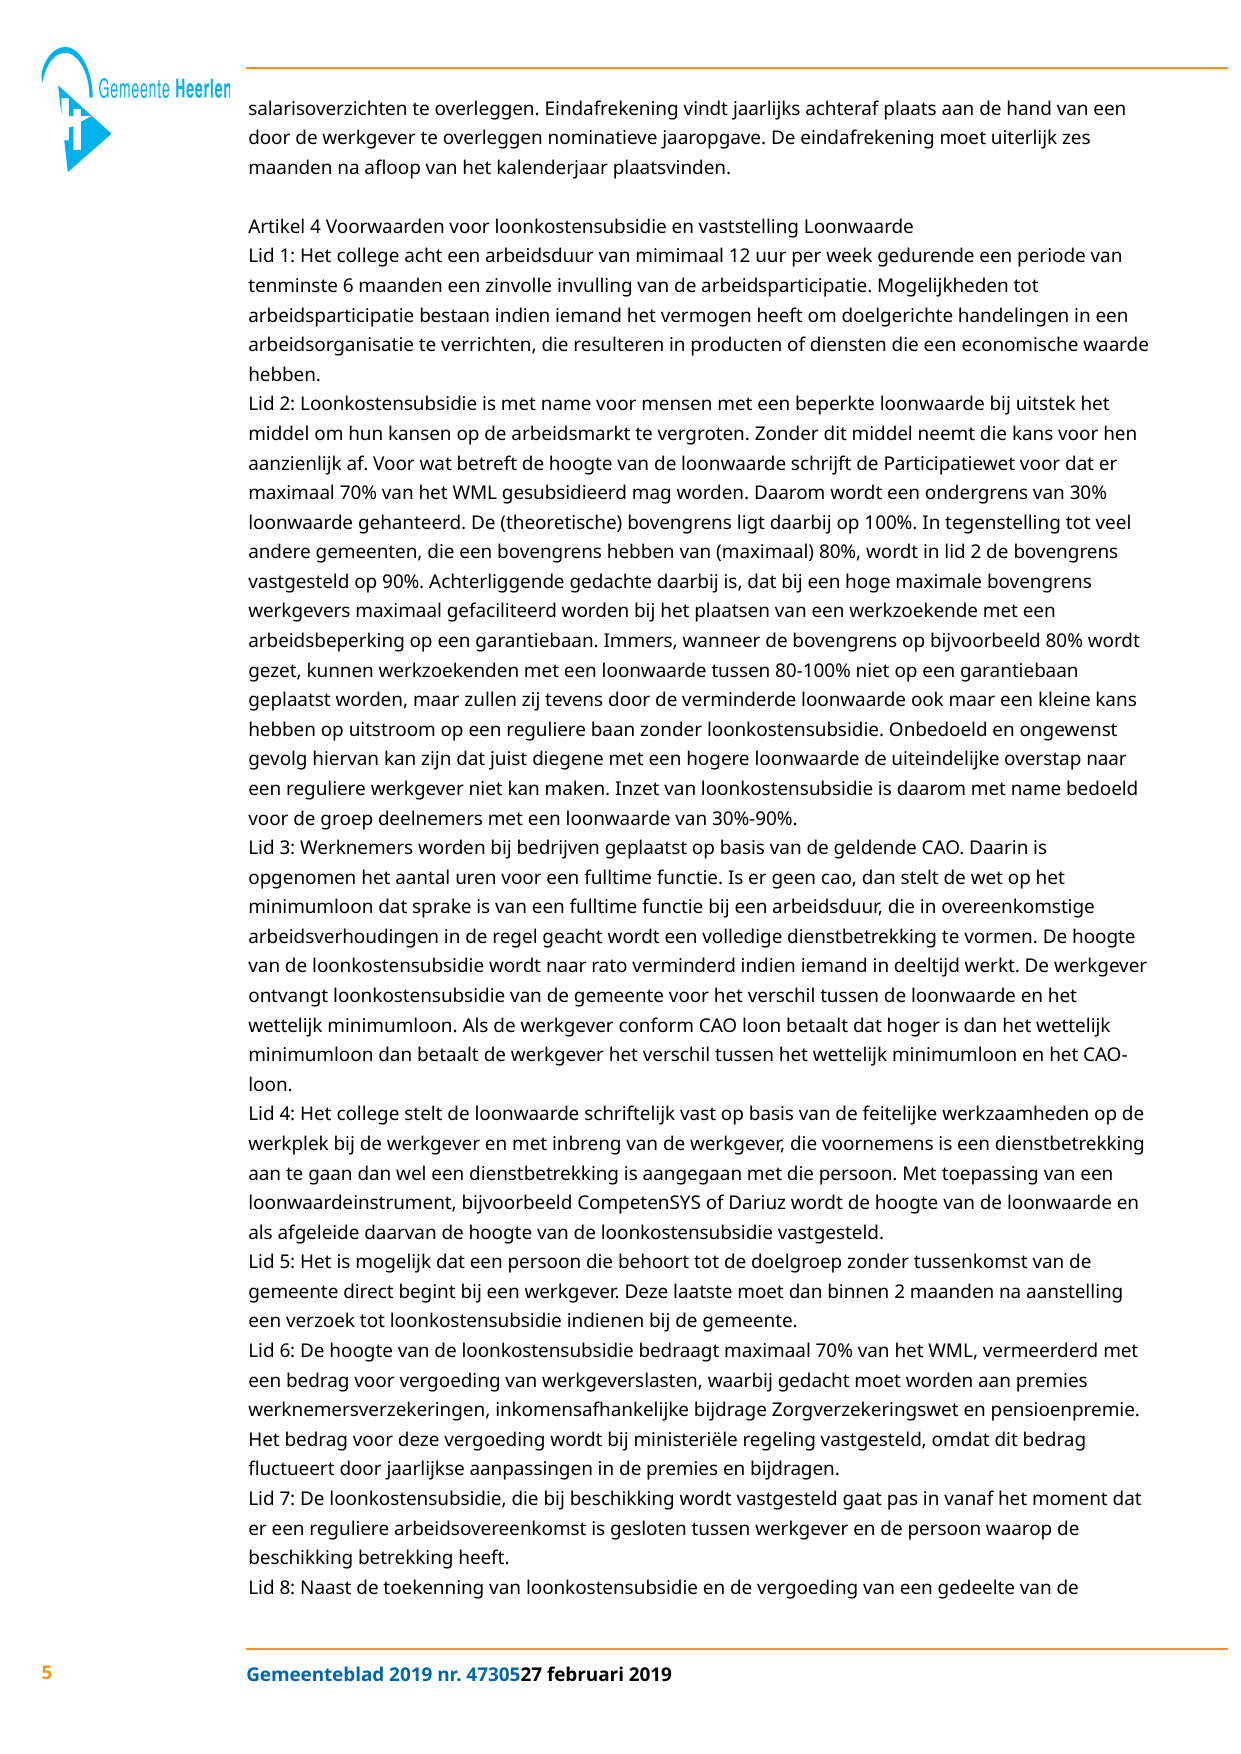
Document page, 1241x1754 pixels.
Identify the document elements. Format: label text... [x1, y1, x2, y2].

text Lid 3: Werknemers worden bij bedrijven geplaatst op basis van de geldende CAO. Daarin is opgenomen het aantal uren voor een fulltime functie. Is er geen cao, dan stelt de wet op het minimumloon dat sprake is van een fulltime functie bij een arbeidsduur, die in overeenkomstige arbeidsverhoudingen in de regel geacht wordt een volledige dienstbetrekking te vormen. De hoogte van de loonkostensubsidie wordt naar rato verminderd indien iemand in deeltijd werkt. De werkgever ontvangt loonkostensubsidie van de gemeente voor het verschil tussen de loonwaarde en het wettelijk minimumloon. Als de werkgever conform CAO loon betaalt dat hoger is dan het wettelijk minimumloon dan betaalt de werkgever het verschil tussen het wettelijk minimumloon en het CAO-loon. [248, 834, 1152, 1097]
text Lid 1: Het college acht een arbeidsduur van mimimaal 12 uur per week gedurende een periode van tenminste 6 maanden een zinvolle invulling van de arbeidsparticipatie. Mogelijkheden tot arbeidsparticipatie bestaan indien iemand het vermogen heeft om doelgerichte handelingen in een arbeidsorganisatie te verrichten, die resulteren in producten of diensten die een economische waarde hebben. [248, 243, 1152, 387]
text Artikel 4 Voorwaarden voor loonkostensubsidie en vaststelling Loonwaarde [248, 213, 1152, 239]
text Lid 4: Het college stelt de loonwaarde schriftelijk vast op basis van de feitelijke werkzaamheden op de werkplek bij de werkgever en met inbreng van de werkgever, die voornemens is een dienstbetrekking aan te gaan dan wel een dienstbetrekking is aangegaan met die persoon. Met toepassing van een loonwaardeinstrument, bijvoorbeeld CompetenSYS of Dariuz wordt de hoogte van de loonwaarde en als afgeleide daarvan de hoogte van de loonkostensubsidie vastgesteld. [248, 1101, 1152, 1245]
text Lid 5: Het is mogelijk dat een persoon die behoort tot de doelgroep zonder tussenkomst van de gemeente direct begint bij een werkgever. Deze laatste moet dan binnen 2 maanden na aanstelling een verzoek tot loonkostensubsidie indienen bij de gemeente. [248, 1248, 1152, 1333]
text salarisoverzichten te overleggen. Eindafrekening vindt jaarlijks achteraf plaats aan de hand van een door de werkgever te overleggen nominatieve jaaropgave. De eindafrekening moet uiterlijk zes maanden na afloop van het kalenderjaar plaatsvinden. [248, 95, 1152, 180]
picture [41, 47, 58, 70]
text Lid 7: De loonkostensubsidie, die bij beschikking wordt vastgesteld gaat pas in vanaf het moment dat er een reguliere arbeidsovereenkomst is gesloten tussen werkgever en de persoon waarop de beschikking betrekking heeft. [248, 1485, 1152, 1570]
text Lid 6: De hoogte van de loonkostensubsidie bedraagt maximaal 70% van het WML, vermeerderd met een bedrag voor vergoeding van werkgeverslasten, waarbij gedacht moet worden aan premies werknemersverzekeringen, inkomensafhankelijke bijdrage Zorgverzekeringswet en pensioenpremie. Het bedrag voor deze vergoeding wordt bij ministeriële regeling vastgesteld, omdat dit bedrag fluctueert door jaarlijkse aanpassingen in de premies en bijdragen. [248, 1337, 1152, 1481]
text Lid 8: Naast de toekenning van loonkostensubsidie en de vergoeding van een gedeelte van de [248, 1574, 1152, 1600]
picture [41, 47, 231, 172]
text Lid 2: Loonkostensubsidie is met name voor mensen met een beperkte loonwaarde bij uitstek het middel om hun kansen op de arbeidsmarkt te vergroten. Zonder dit middel neemt die kans voor hen aanzienlijk af. Voor wat betreft de hoogte van de loonwaarde schrijft de Participatiewet voor dat er maximaal 70% van het WML gesubsidieerd mag worden. Daarom wordt een ondergrens van 30% loonwaarde gehanteerd. De (theoretische) bovengrens ligt daarbij op 100%. In tegenstelling tot veel andere gemeenten, die een bovengrens hebben van (maximaal) 80%, wordt in lid 2 de bovengrens vastgesteld op 90%. Achterliggende gedachte daarbij is, dat bij een hoge maximale bovengrens werkgevers maximaal gefaciliteerd worden bij het plaatsen van een werkzoekende met een arbeidsbeperking op een garantiebaan. Immers, wanneer de bovengrens op bijvoorbeeld 80% wordt gezet, kunnen werkzoekenden met een loonwaarde tussen 80-100% niet op een garantiebaan geplaatst worden, maar zullen zij tevens door de verminderde loonwaarde ook maar een kleine kans hebben op uitstroom op een reguliere baan zonder loonkostensubsidie. Onbedoeld en ongewenst gevolg hiervan kan zijn dat juist diegene met een hogere loonwaarde de uiteindelijke overstap naar een reguliere werkgever niet kan maken. Inzet van loonkostensubsidie is daarom met name bedoeld voor de groep deelnemers met een loonwaarde van 30%-90%. [248, 391, 1152, 831]
